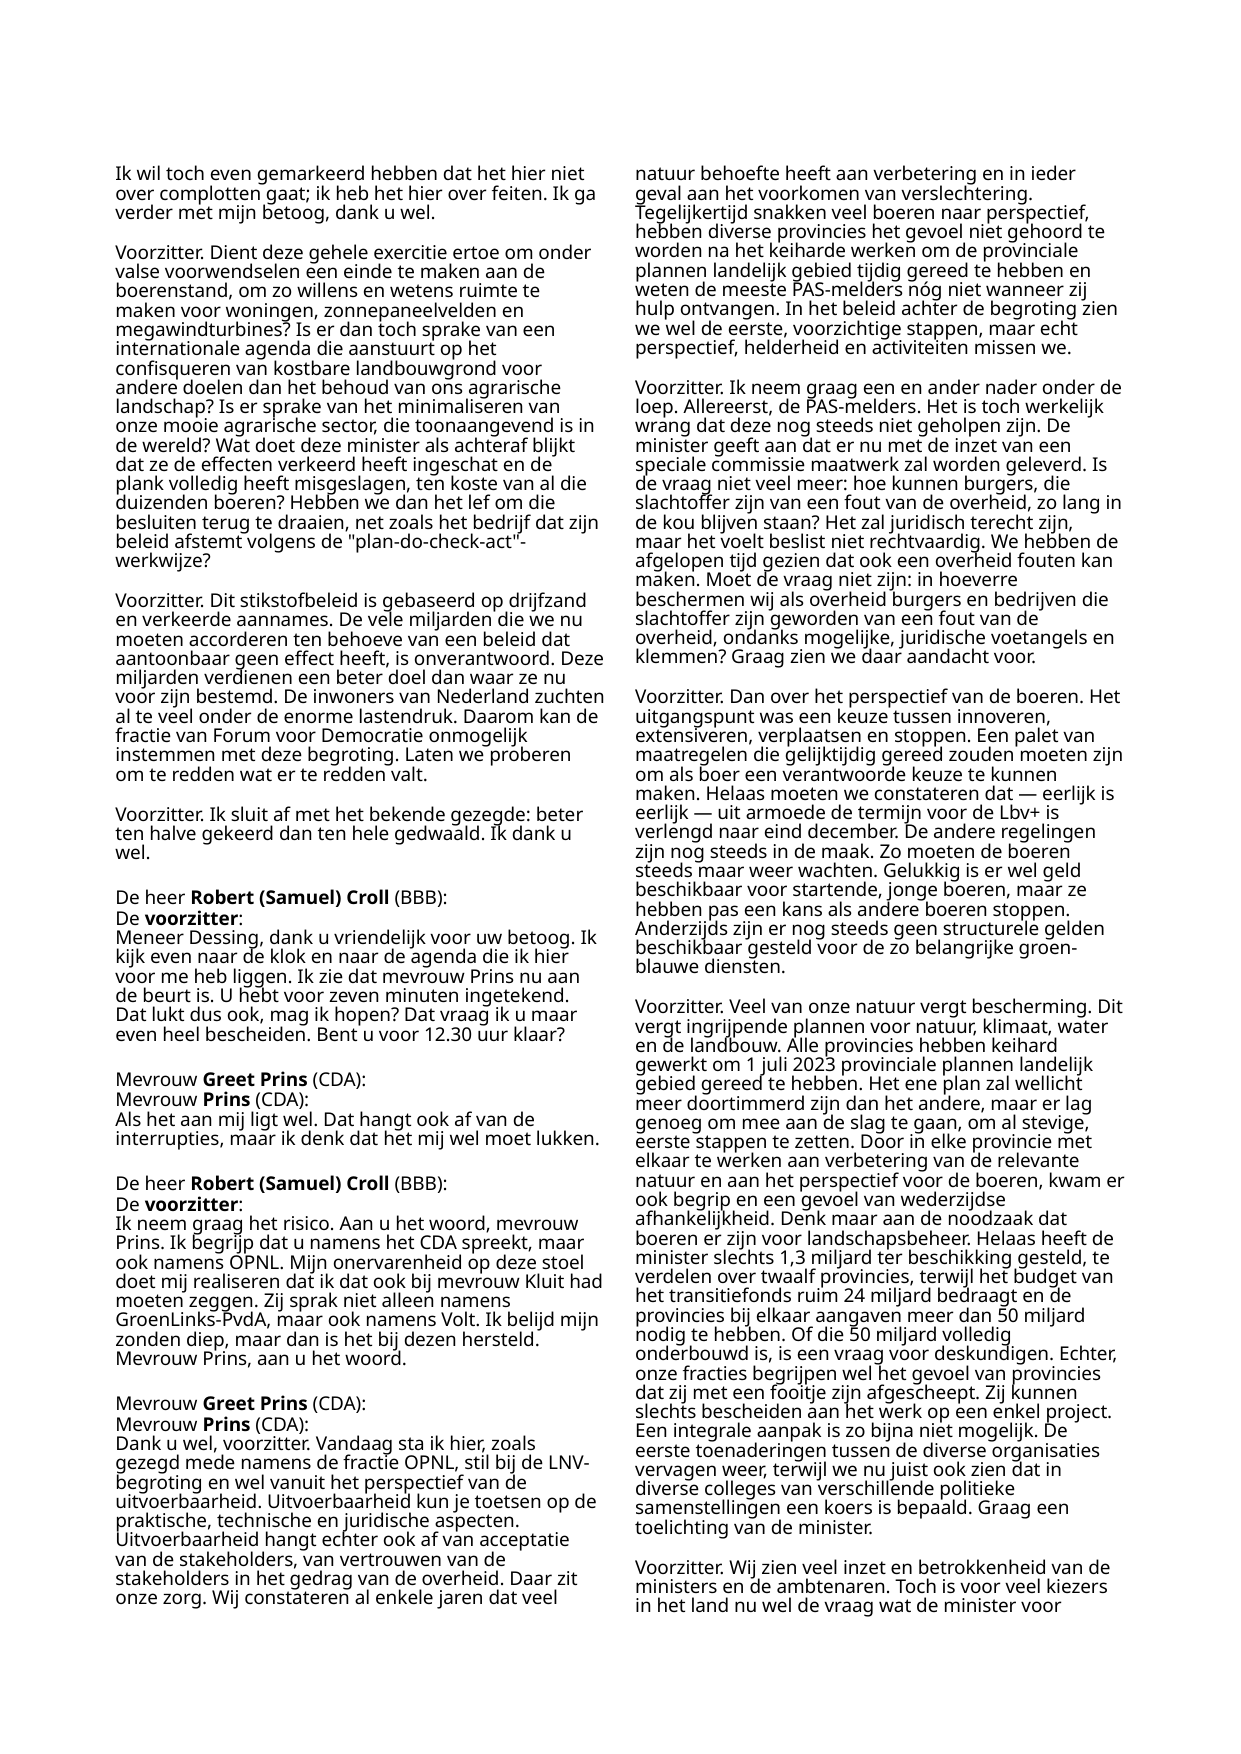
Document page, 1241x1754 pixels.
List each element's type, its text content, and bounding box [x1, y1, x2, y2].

text Voorzitter. Dit stikstofbeleid is gebaseerd op drijfzand en verkeerde aannames. De vele miljarden die we nu moeten accorderen ten behoeve van een beleid dat aantoonbaar geen effect heeft, is onverantwoord. Deze miljarden verdienen een beter doel dan waar ze nu voor zijn bestemd. De inwoners van Nederland zuchten al te veel onder de enorme lastendruk. Daarom kan de fractie van Forum voor Democratie onmogelijk instemmen met deze begroting. Laten we proberen om te redden wat er te redden valt. [115, 592, 605, 785]
text Ik wil toch even gemarkeerd hebben dat het hier niet over complotten gaat; ik heb het hier over feiten. Ik ga verder met mijn betoog, dank u wel. [115, 165, 605, 223]
text De voorzitter: [115, 1196, 605, 1215]
text Mevrouw Prins (CDA): [115, 1091, 605, 1111]
text Voorzitter. Ik neem graag een en ander nader onder de loep. Allereerst, de PAS-melders. Het is toch werkelijk wrang dat deze nog steeds niet geholpen zijn. De minister geeft aan dat er nu met de inzet van een speciale commissie maatwerk zal worden geleverd. Is de vraag niet veel meer: hoe kunnen burgers, die slachtoffer zijn van een fout van de overheid, zo lang in de kou blijven staan? Het zal juridisch terecht zijn, maar het voelt beslist niet rechtvaardig. We hebben de afgelopen tijd gezien dat ook een overheid fouten kan maken. Moet de vraag niet zijn: in hoeverre beschermen wij als overheid burgers en bedrijven die slachtoffer zijn geworden van een fout van de overheid, ondanks mogelijke, juridische voetangels en klemmen? Graag zien we daar aandacht voor. [635, 379, 1125, 668]
text Mevrouw Prins (CDA): [115, 1416, 605, 1435]
text Voorzitter. Dan over het perspectief van de boeren. Het uitgangspunt was een keuze tussen innoveren, extensiveren, verplaatsen en stoppen. Een palet van maatregelen die gelijktijdig gereed zouden moeten zijn om als boer een verantwoorde keuze te kunnen maken. Helaas moeten we constateren dat — eerlijk is eerlijk — uit armoede de termijn voor de Lbv+ is verlengd naar eind december. De andere regelingen zijn nog steeds in de maak. Zo moeten de boeren steeds maar weer wachten. Gelukkig is er wel geld beschikbaar voor startende, jonge boeren, maar ze hebben pas een kans als andere boeren stoppen. Anderzijds zijn er nog steeds geen structurele gelden beschikbaar gesteld voor de zo belangrijke groen-blauwe diensten. [635, 688, 1125, 978]
text Mevrouw Greet Prins (CDA): [115, 1066, 605, 1091]
text natuur behoefte heeft aan verbetering en in ieder geval aan het voorkomen van verslechtering. Tegelijkertijd snakken veel boeren naar perspectief, hebben diverse provincies het gevoel niet gehoord te worden na het keiharde werken om de provinciale plannen landelijk gebied tijdig gereed te hebben en weten de meeste PAS-melders nóg niet wanneer zij hulp ontvangen. In het beleid achter de begroting zien we wel de eerste, voorzichtige stappen, maar echt perspectief, helderheid en activiteiten missen we. [635, 165, 1125, 358]
text Voorzitter. Ik sluit af met het bekende gezegde: beter ten halve gekeerd dan ten hele gedwaald. Ik dank u wel. [115, 806, 605, 863]
text Dank u wel, voorzitter. Vandaag sta ik hier, zoals gezegd mede namens de fractie OPNL, stil bij de LNV-begroting en wel vanuit het perspectief van de uitvoerbaarheid. Uitvoerbaarheid kun je toetsen op de praktische, technische en juridische aspecten. Uitvoerbaarheid hangt echter ook af van acceptatie van de stakeholders, van vertrouwen van de stakeholders in het gedrag van de overheid. Daar zit onze zorg. Wij constateren al enkele jaren dat veel [115, 1435, 605, 1608]
text De heer Robert (Samuel) Croll (BBB): [115, 884, 605, 910]
text De voorzitter: [115, 910, 605, 929]
text Ik neem graag het risico. Aan u het woord, mevrouw Prins. Ik begrijp dat u namens het CDA spreekt, maar ook namens OPNL. Mijn onervarenheid op deze stoel doet mij realiseren dat ik dat ook bij mevrouw Kluit had moeten zeggen. Zij sprak niet alleen namens GroenLinks-PvdA, maar ook namens Volt. Ik belijd mijn zonden diep, maar dan is het bij dezen hersteld. Mevrouw Prins, aan u het woord. [115, 1215, 605, 1369]
text Voorzitter. Dient deze gehele exercitie ertoe om onder valse voorwendselen een einde te maken aan de boerenstand, om zo willens en wetens ruimte te maken voor woningen, zonnepaneelvelden en megawindturbines? Is er dan toch sprake van een internationale agenda die aanstuurt op het confisqueren van kostbare landbouwgrond voor andere doelen dan het behoud van ons agrarische landschap? Is er sprake van het minimaliseren van onze mooie agrarische sector, die toonaangevend is in de wereld? Wat doet deze minister als achteraf blijkt dat ze de effecten verkeerd heeft ingeschat en de plank volledig heeft misgeslagen, ten koste van al die duizenden boeren? Hebben we dan het lef om die besluiten terug te draaien, net zoals het bedrijf dat zijn beleid afstemt volgens de "plan-do-check-act"-werkwijze? [115, 244, 605, 571]
text De heer Robert (Samuel) Croll (BBB): [115, 1170, 605, 1196]
text Als het aan mij ligt wel. Dat hangt ook af van de interrupties, maar ik denk dat het mij wel moet lukken. [115, 1111, 605, 1149]
text Voorzitter. Wij zien veel inzet en betrokkenheid van de ministers en de ambtenaren. Toch is voor veel kiezers in het land nu wel de vraag wat de minister voor [635, 1559, 1125, 1616]
text Mevrouw Greet Prins (CDA): [115, 1390, 605, 1416]
text Meneer Dessing, dank u vriendelijk voor uw betoog. Ik kijk even naar de klok en naar de agenda die ik hier voor me heb liggen. Ik zie dat mevrouw Prins nu aan de beurt is. U hebt voor zeven minuten ingetekend. Dat lukt dus ook, mag ik hopen? Dat vraag ik u maar even heel bescheiden. Bent u voor 12.30 uur klaar? [115, 929, 605, 1045]
text Voorzitter. Veel van onze natuur vergt bescherming. Dit vergt ingrijpende plannen voor natuur, klimaat, water en de landbouw. Alle provincies hebben keihard gewerkt om 1 juli 2023 provinciale plannen landelijk gebied gereed te hebben. Het ene plan zal wellicht meer doortimmerd zijn dan het andere, maar er lag genoeg om mee aan de slag te gaan, om al stevige, eerste stappen te zetten. Door in elke provincie met elkaar te werken aan verbetering van de relevante natuur en aan het perspectief voor de boeren, kwam er ook begrip en een gevoel van wederzijdse afhankelijkheid. Denk maar aan de noodzaak dat boeren er zijn voor landschapsbeheer. Helaas heeft de minister slechts 1,3 miljard ter beschikking gesteld, te verdelen over twaalf provincies, terwijl het budget van het transitiefonds ruim 24 miljard bedraagt en de provincies bij elkaar aangaven meer dan 50 miljard nodig te hebben. Of die 50 miljard volledig onderbouwd is, is een vraag voor deskundigen. Echter, onze fracties begrijpen wel het gevoel van provincies dat zij met een fooitje zijn afgescheept. Zij kunnen slechts bescheiden aan het werk op een enkel project. Een integrale aanpak is zo bijna niet mogelijk. De eerste toenaderingen tussen de diverse organisaties vervagen weer, terwijl we nu juist ook zien dat in diverse colleges van verschillende politieke samenstellingen een koers is bepaald. Graag een toelichting van de minister. [635, 998, 1125, 1538]
